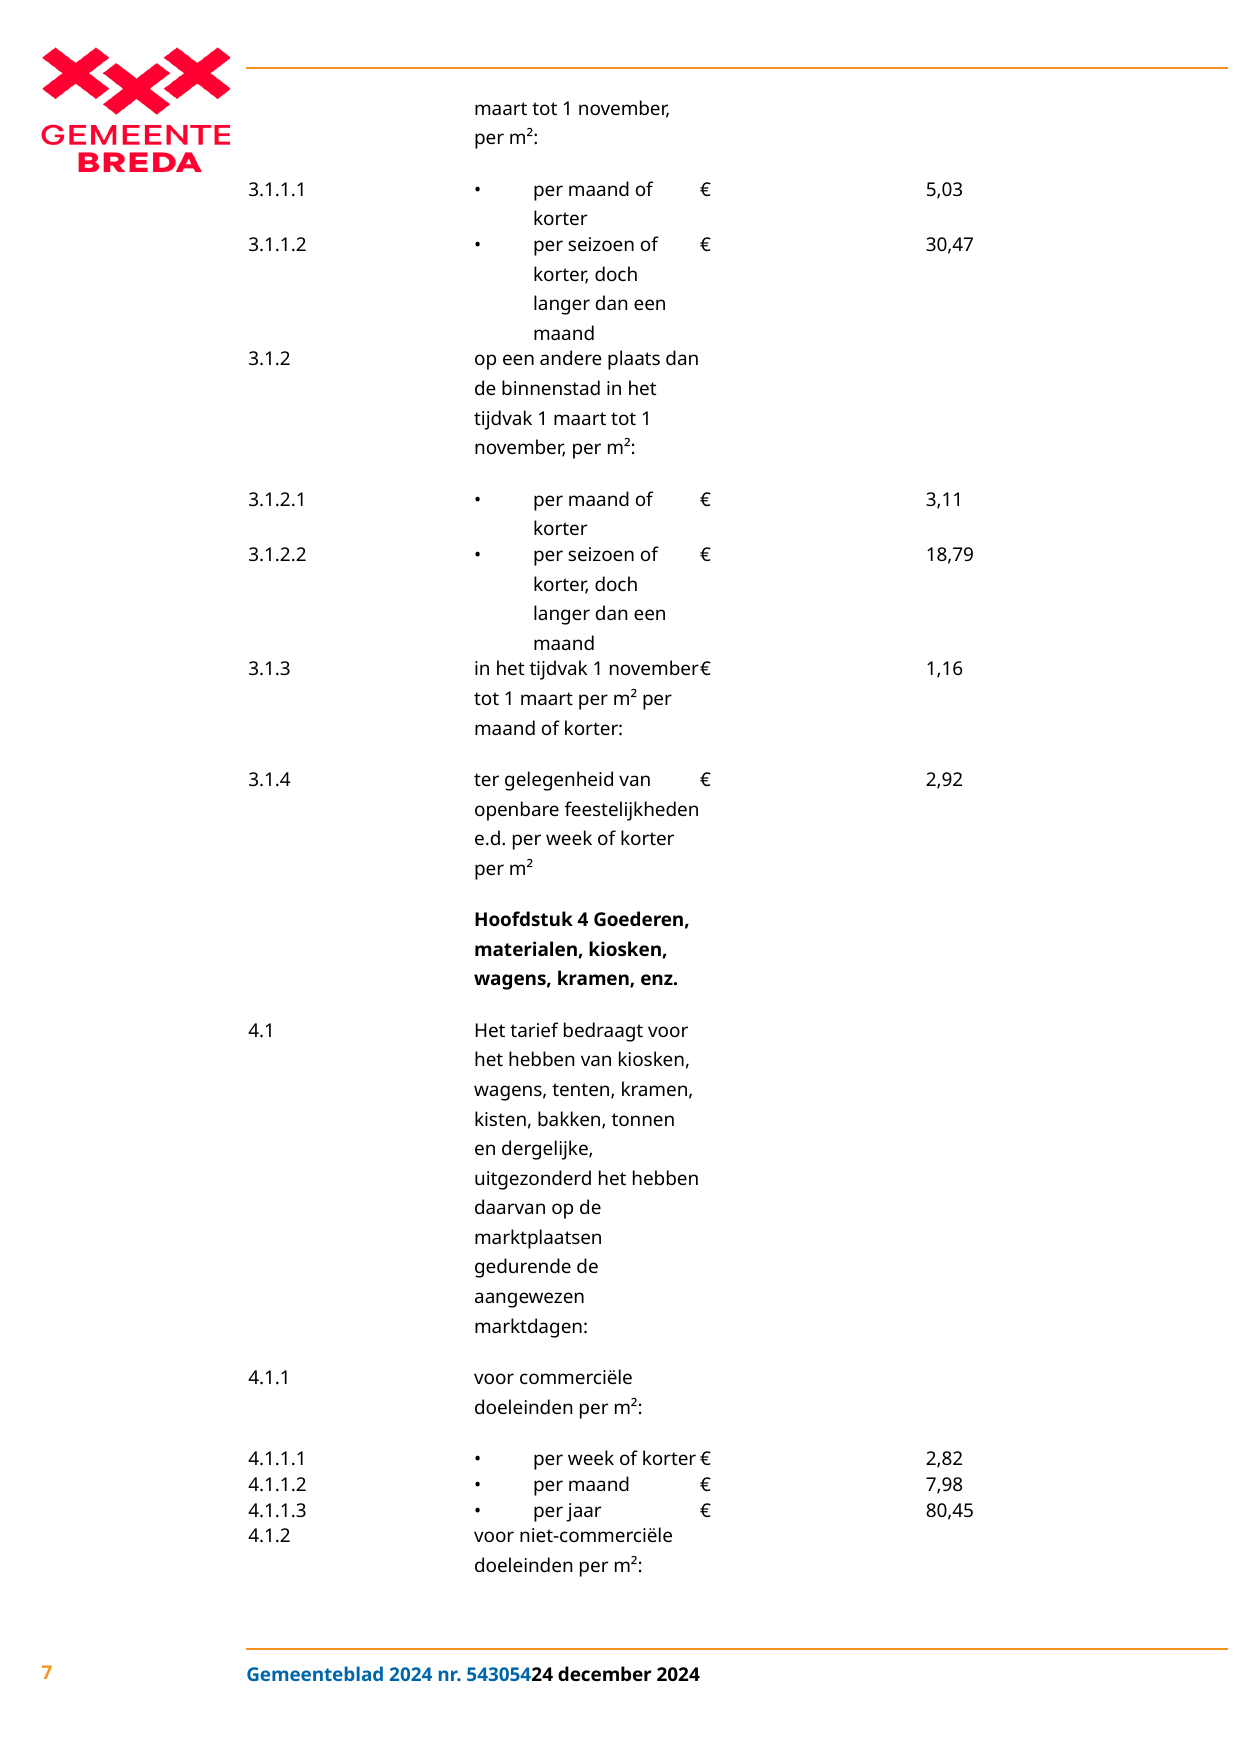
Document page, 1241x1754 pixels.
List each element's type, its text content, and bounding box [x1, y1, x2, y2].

table_cell voor niet-commerciële doeleinden per m²: [474, 1523, 700, 1578]
table_cell [926, 1523, 1152, 1578]
table_cell [474, 991, 700, 1017]
table_cell € [700, 1445, 926, 1471]
table_cell 4.1.1.3 [248, 1497, 474, 1523]
table_cell [248, 991, 474, 1017]
table_cell [474, 741, 700, 766]
table_cell per maand [474, 1471, 700, 1497]
table_cell 30,47 [926, 231, 1152, 346]
table_cell [700, 1523, 926, 1578]
table_cell [700, 1578, 926, 1604]
table_cell [926, 346, 1152, 460]
table_cell [700, 1364, 926, 1420]
table_cell [248, 1578, 474, 1604]
table_cell € [700, 766, 926, 881]
table_cell 80,45 [926, 1497, 1152, 1523]
table_cell [926, 95, 1152, 150]
table_cell [248, 1339, 474, 1364]
table_cell [700, 1017, 926, 1339]
table_cell 3.1.4 [248, 766, 474, 881]
table_cell per seizoen of korter, doch langer dan een maand [474, 231, 700, 346]
table_cell [700, 460, 926, 486]
table_cell 3,11 [926, 486, 1152, 541]
table_cell 3.1.2.1 [248, 486, 474, 541]
table_cell [248, 150, 474, 176]
table_cell € [700, 486, 926, 541]
table_cell € [700, 541, 926, 656]
table_cell [926, 1578, 1152, 1604]
table_cell [700, 1420, 926, 1445]
table_cell 3.1.2 [248, 346, 474, 460]
table_cell 3.1.2.2 [248, 541, 474, 656]
table_cell per maand of korter [474, 176, 700, 231]
table_cell ter gelegenheid van openbare feestelijkheden e.d. per week of korter per m² [474, 766, 700, 881]
table_cell [700, 346, 926, 460]
table_cell [926, 1364, 1152, 1420]
table_cell 4.1.1 [248, 1364, 474, 1420]
table_cell 7,98 [926, 1471, 1152, 1497]
table_cell € [700, 656, 926, 741]
table_cell [248, 95, 474, 150]
table_cell Het tarief bedraagt voor het hebben van kiosken, wagens, tenten, kramen, kisten, bakken, tonnen en dergelijke, uitgezonderd het hebben daarvan op de marktplaatsen gedurende de aangewezen marktdagen: [474, 1017, 700, 1339]
table_cell [474, 1578, 700, 1604]
table_cell in het tijdvak 1 november tot 1 maart per m² per maand of korter: [474, 656, 700, 741]
table_cell [474, 1339, 700, 1364]
table_cell 2,82 [926, 1445, 1152, 1471]
table_cell € [700, 231, 926, 346]
table_cell 2,92 [926, 766, 1152, 881]
table_cell [926, 150, 1152, 176]
picture [41, 47, 231, 172]
table_cell [248, 881, 474, 906]
table_cell [248, 906, 474, 991]
table_cell op een andere plaats dan de binnenstad in het tijdvak 1 maart tot 1 november, per m²: [474, 346, 700, 460]
table_cell 1,16 [926, 656, 1152, 741]
table_cell € [700, 176, 926, 231]
table_cell [700, 150, 926, 176]
table_cell 4.1.1.1 [248, 1445, 474, 1471]
table_cell 3.1.1.2 [248, 231, 474, 346]
table_cell [700, 1339, 926, 1364]
table_cell 4.1.2 [248, 1523, 474, 1578]
table_cell [926, 1339, 1152, 1364]
table_cell [700, 906, 926, 991]
table_cell [700, 741, 926, 766]
table_cell [926, 1017, 1152, 1339]
table_cell 3.1.3 [248, 656, 474, 741]
table_cell maart tot 1 november, per m²: [474, 95, 700, 150]
table_cell € [700, 1471, 926, 1497]
table_cell [700, 95, 926, 150]
table_cell 4.1 [248, 1017, 474, 1339]
table_cell [474, 881, 700, 906]
table_cell [474, 1420, 700, 1445]
table_cell [248, 1420, 474, 1445]
table_cell € [700, 1497, 926, 1523]
table_cell [700, 881, 926, 906]
table_cell 5,03 [926, 176, 1152, 231]
table_cell [926, 906, 1152, 991]
table_cell [248, 741, 474, 766]
table_cell [926, 1420, 1152, 1445]
table_cell [474, 460, 700, 486]
table_cell [926, 991, 1152, 1017]
table_cell [926, 460, 1152, 486]
table_cell per week of korter [474, 1445, 700, 1471]
table_cell [248, 460, 474, 486]
table_cell per seizoen of korter, doch langer dan een maand [474, 541, 700, 656]
table_cell 4.1.1.2 [248, 1471, 474, 1497]
table_cell per jaar [474, 1497, 700, 1523]
table_cell Hoofdstuk 4 Goederen, materialen, kiosken, wagens, kramen, enz. [474, 906, 700, 991]
table_cell [700, 991, 926, 1017]
table_cell [474, 150, 700, 176]
table_cell 18,79 [926, 541, 1152, 656]
table_cell 3.1.1.1 [248, 176, 474, 231]
table_cell [926, 881, 1152, 906]
table_cell voor commerciële doeleinden per m²: [474, 1364, 700, 1420]
table_cell [926, 741, 1152, 766]
table_cell per maand of korter [474, 486, 700, 541]
